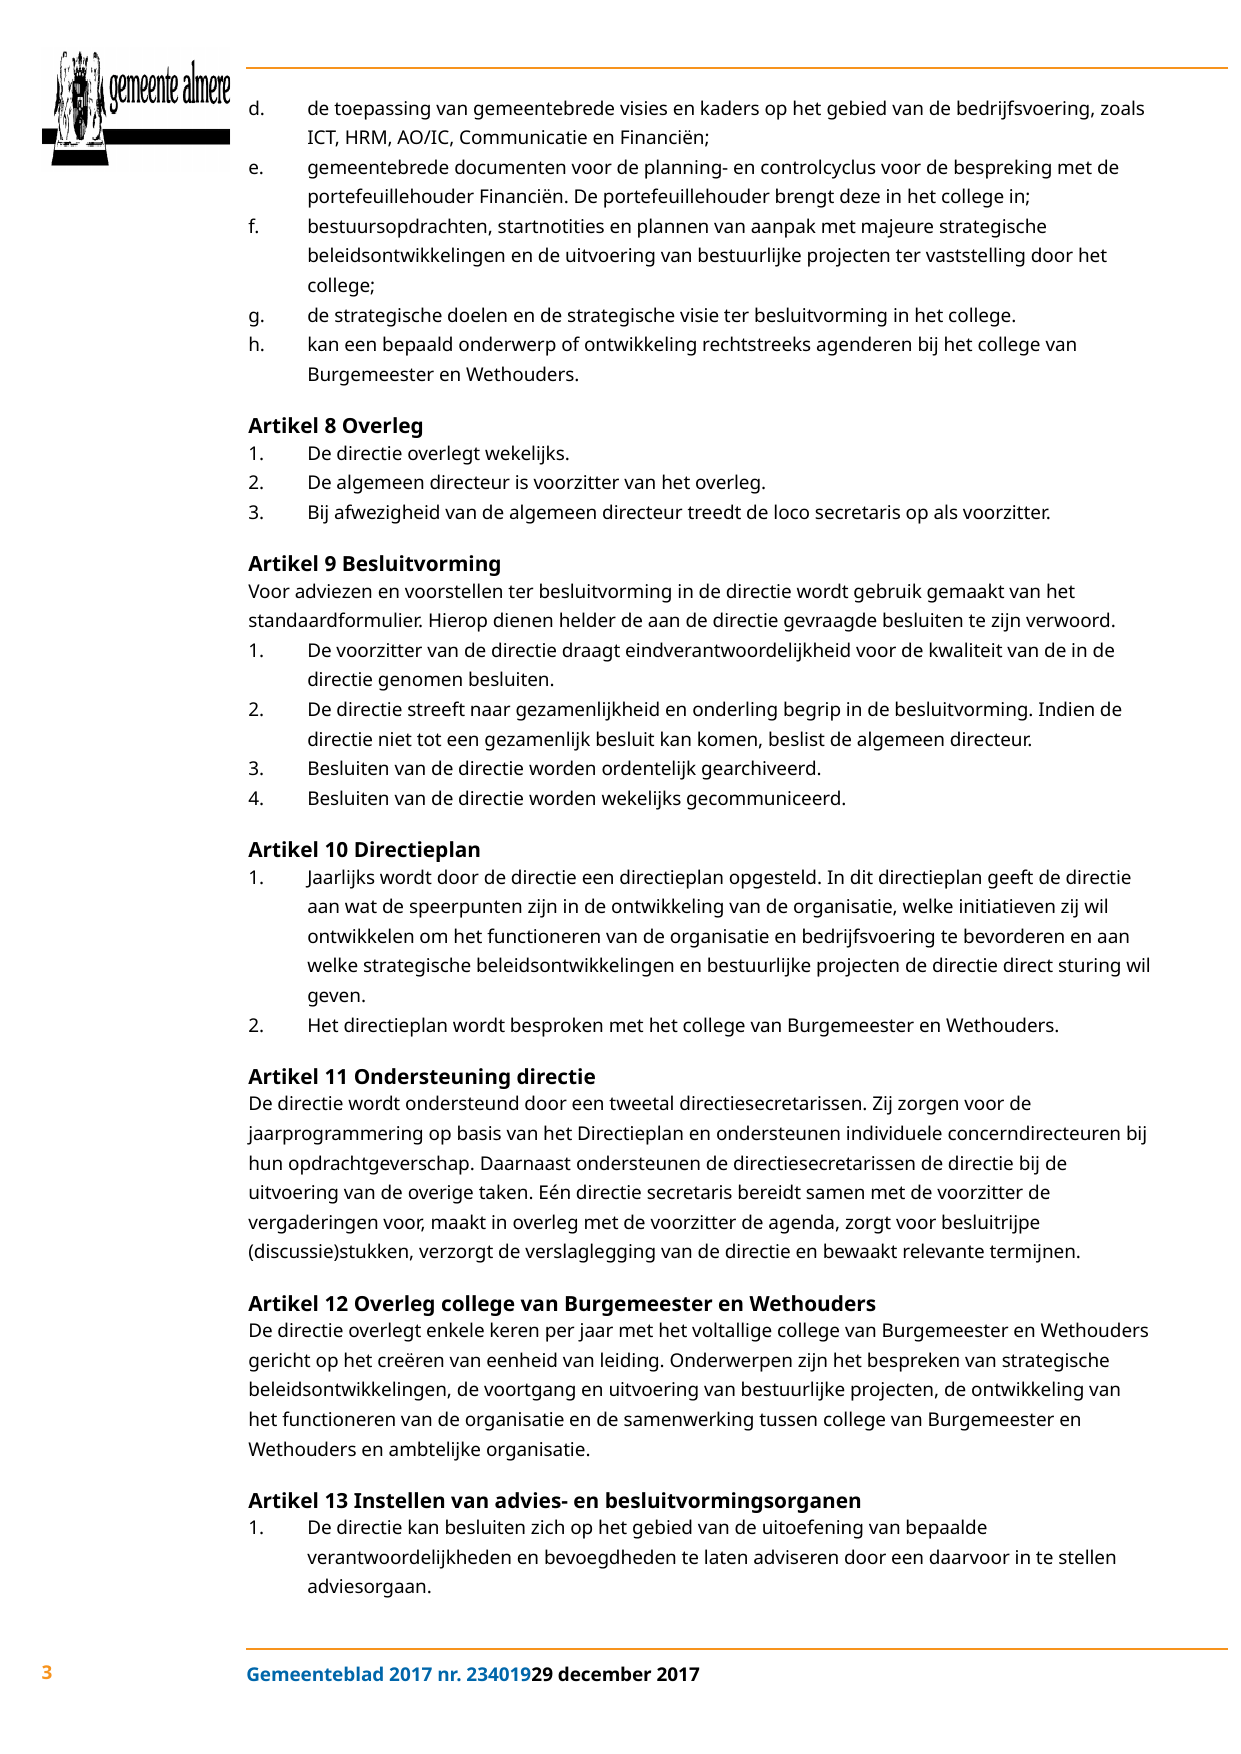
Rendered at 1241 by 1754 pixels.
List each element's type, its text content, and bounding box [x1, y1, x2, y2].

text Artikel 9 Besluitvorming [248, 549, 1152, 578]
list de toepassing van gemeentebrede visies en kaders op het gebied van de bedrijfsvoering, zoals ICT, HRM, AO/IC, Communicatie en Financiën; [248, 95, 1152, 150]
text Artikel 8 Overleg [248, 411, 1152, 440]
list Het directieplan wordt besproken met het college van Burgemeester en Wethouders. [248, 1012, 1152, 1037]
text Artikel 11 Ondersteuning directie [248, 1062, 1152, 1091]
list kan een bepaald onderwerp of ontwikkeling rechtstreeks agenderen bij het college van Burgemeester en Wethouders. [248, 331, 1152, 387]
list de strategische doelen en de strategische visie ter besluitvorming in het college. [248, 302, 1152, 328]
list De voorzitter van de directie draagt eindverantwoordelijkheid voor de kwaliteit van de in de directie genomen besluiten. [248, 637, 1152, 692]
list bestuursopdrachten, startnotities en plannen van aanpak met majeure strategische beleidsontwikkelingen en de uitvoering van bestuurlijke projecten ter vaststelling door het college; [248, 213, 1152, 298]
text Voor adviezen en voorstellen ter besluitvorming in de directie wordt gebruik gemaakt van het standaardformulier. Hierop dienen helder de aan de directie gevraagde besluiten te zijn verwoord. [248, 578, 1152, 633]
text De directie overlegt enkele keren per jaar met het voltallige college van Burgemeester en Wethouders gericht op het creëren van eenheid van leiding. Onderwerpen zijn het bespreken van strategische beleidsontwikkelingen, de voortgang en uitvoering van bestuurlijke projecten, de ontwikkeling van het functioneren van de organisatie en de samenwerking tussen college van Burgemeester en Wethouders en ambtelijke organisatie. [248, 1317, 1152, 1461]
list De directie kan besluiten zich op het gebied van de uitoefening van bepaalde verantwoordelijkheden en bevoegdheden te laten adviseren door een daarvoor in te stellen adviesorgaan. [248, 1514, 1152, 1599]
list Jaarlijks wordt door de directie een directieplan opgesteld. In dit directieplan geeft de directie aan wat de speerpunten zijn in de ontwikkeling van de organisatie, welke initiatieven zij wil ontwikkelen om het functioneren van de organisatie en bedrijfsvoering te bevorderen en aan welke strategische beleidsontwikkelingen en bestuurlijke projecten de directie direct sturing wil geven. [248, 864, 1152, 1008]
text Artikel 13 Instellen van advies- en besluitvormingsorganen [248, 1486, 1152, 1514]
list De algemeen directeur is voorzitter van het overleg. [248, 469, 1152, 495]
text De directie wordt ondersteund door een tweetal directiesecretarissen. Zij zorgen voor de jaarprogrammering op basis van het Directieplan en ondersteunen individuele concerndirecteuren bij hun opdrachtgeverschap. Daarnaast ondersteunen de directiesecretarissen de directie bij de uitvoering van de overige taken. Eén directie secretaris bereidt samen met de voorzitter de vergaderingen voor, maakt in overleg met de voorzitter de agenda, zorgt voor besluitrijpe (discussie)stukken, verzorgt de verslaglegging van de directie en bewaakt relevante termijnen. [248, 1091, 1152, 1264]
text Artikel 12 Overleg college van Burgemeester en Wethouders [248, 1289, 1152, 1317]
picture [41, 47, 231, 172]
list De directie overlegt wekelijks. [248, 440, 1152, 466]
list De directie streeft naar gezamenlijkheid en onderling begrip in de besluitvorming. Indien de directie niet tot een gezamenlijk besluit kan komen, beslist de algemeen directeur. [248, 696, 1152, 752]
list Bij afwezigheid van de algemeen directeur treedt de loco secretaris op als voorzitter. [248, 499, 1152, 525]
list Besluiten van de directie worden ordentelijk gearchiveerd. [248, 755, 1152, 781]
list Besluiten van de directie worden wekelijks gecommuniceerd. [248, 785, 1152, 811]
list gemeentebrede documenten voor de planning- en controlcyclus voor de bespreking met de portefeuillehouder Financiën. De portefeuillehouder brengt deze in het college in; [248, 154, 1152, 209]
text Artikel 10 Directieplan [248, 835, 1152, 864]
